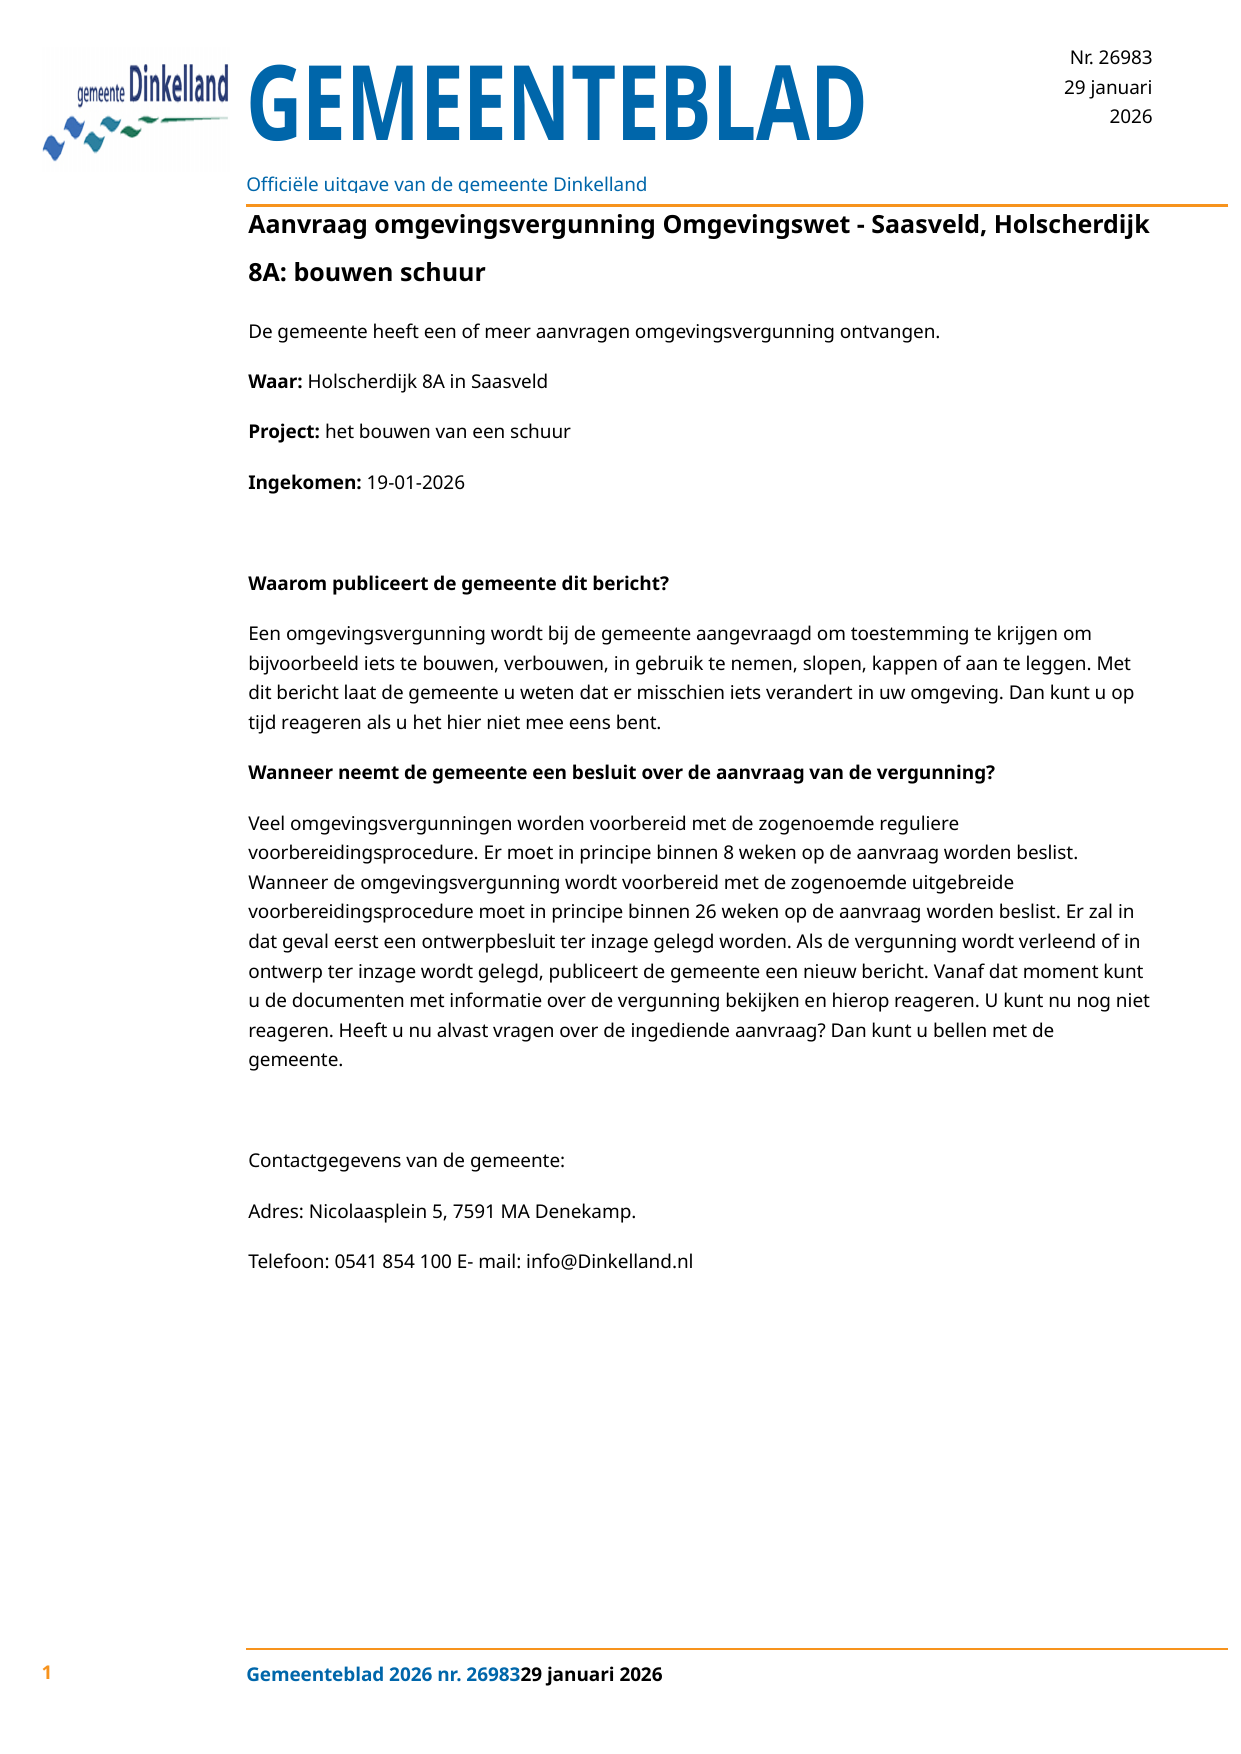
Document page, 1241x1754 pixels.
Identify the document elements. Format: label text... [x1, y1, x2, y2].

text Aanvraag omgevingsvergunning Omgevingswet - Saasveld, Holscherdijk 8A: bouwen schuur [248, 207, 1152, 288]
text Wanneer neemt de gemeente een besluit over de aanvraag van de vergunning? [248, 759, 1152, 785]
text Ingekomen: 19-01-2026 [248, 469, 1152, 495]
text Contactgegevens van de gemeente: [248, 1147, 1152, 1173]
picture [41, 47, 231, 172]
text Telefoon: 0541 854 100 E- mail: info@Dinkelland.nl [248, 1248, 1152, 1274]
text Adres: Nicolaasplein 5, 7591 MA Denekamp. [248, 1198, 1152, 1224]
text Waarom publiceert de gemeente dit bericht? [248, 570, 1152, 596]
text Een omgevingsvergunning wordt bij de gemeente aangevraagd om toestemming te krijgen om bijvoorbeeld iets te bouwen, verbouwen, in gebruik te nemen, slopen, kappen of aan te leggen. Met dit bericht laat de gemeente u weten dat er misschien iets verandert in uw omgeving. Dan kunt u op tijd reageren als u het hier niet mee eens bent. [248, 620, 1152, 735]
text Veel omgevingsvergunningen worden voorbereid met de zogenoemde reguliere voorbereidingsprocedure. Er moet in principe binnen 8 weken op de aanvraag worden beslist. Wanneer de omgevingsvergunning wordt voorbereid met de zogenoemde uitgebreide voorbereidingsprocedure moet in principe binnen 26 weken op de aanvraag worden beslist. Er zal in dat geval eerst een ontwerpbesluit ter inzage gelegd worden. Als de vergunning wordt verleend of in ontwerp ter inzage wordt gelegd, publiceert de gemeente een nieuw bericht. Vanaf dat moment kunt u de documenten met informatie over de vergunning bekijken en hierop reageren. U kunt nu nog niet reageren. Heeft u nu alvast vragen over de ingediende aanvraag? Dan kunt u bellen met de gemeente. [248, 810, 1152, 1072]
text Waar: Holscherdijk 8A in Saasveld [248, 368, 1152, 394]
text De gemeente heeft een of meer aanvragen omgevingsvergunning ontvangen. [248, 318, 1152, 344]
text Project: het bouwen van een schuur [248, 419, 1152, 444]
